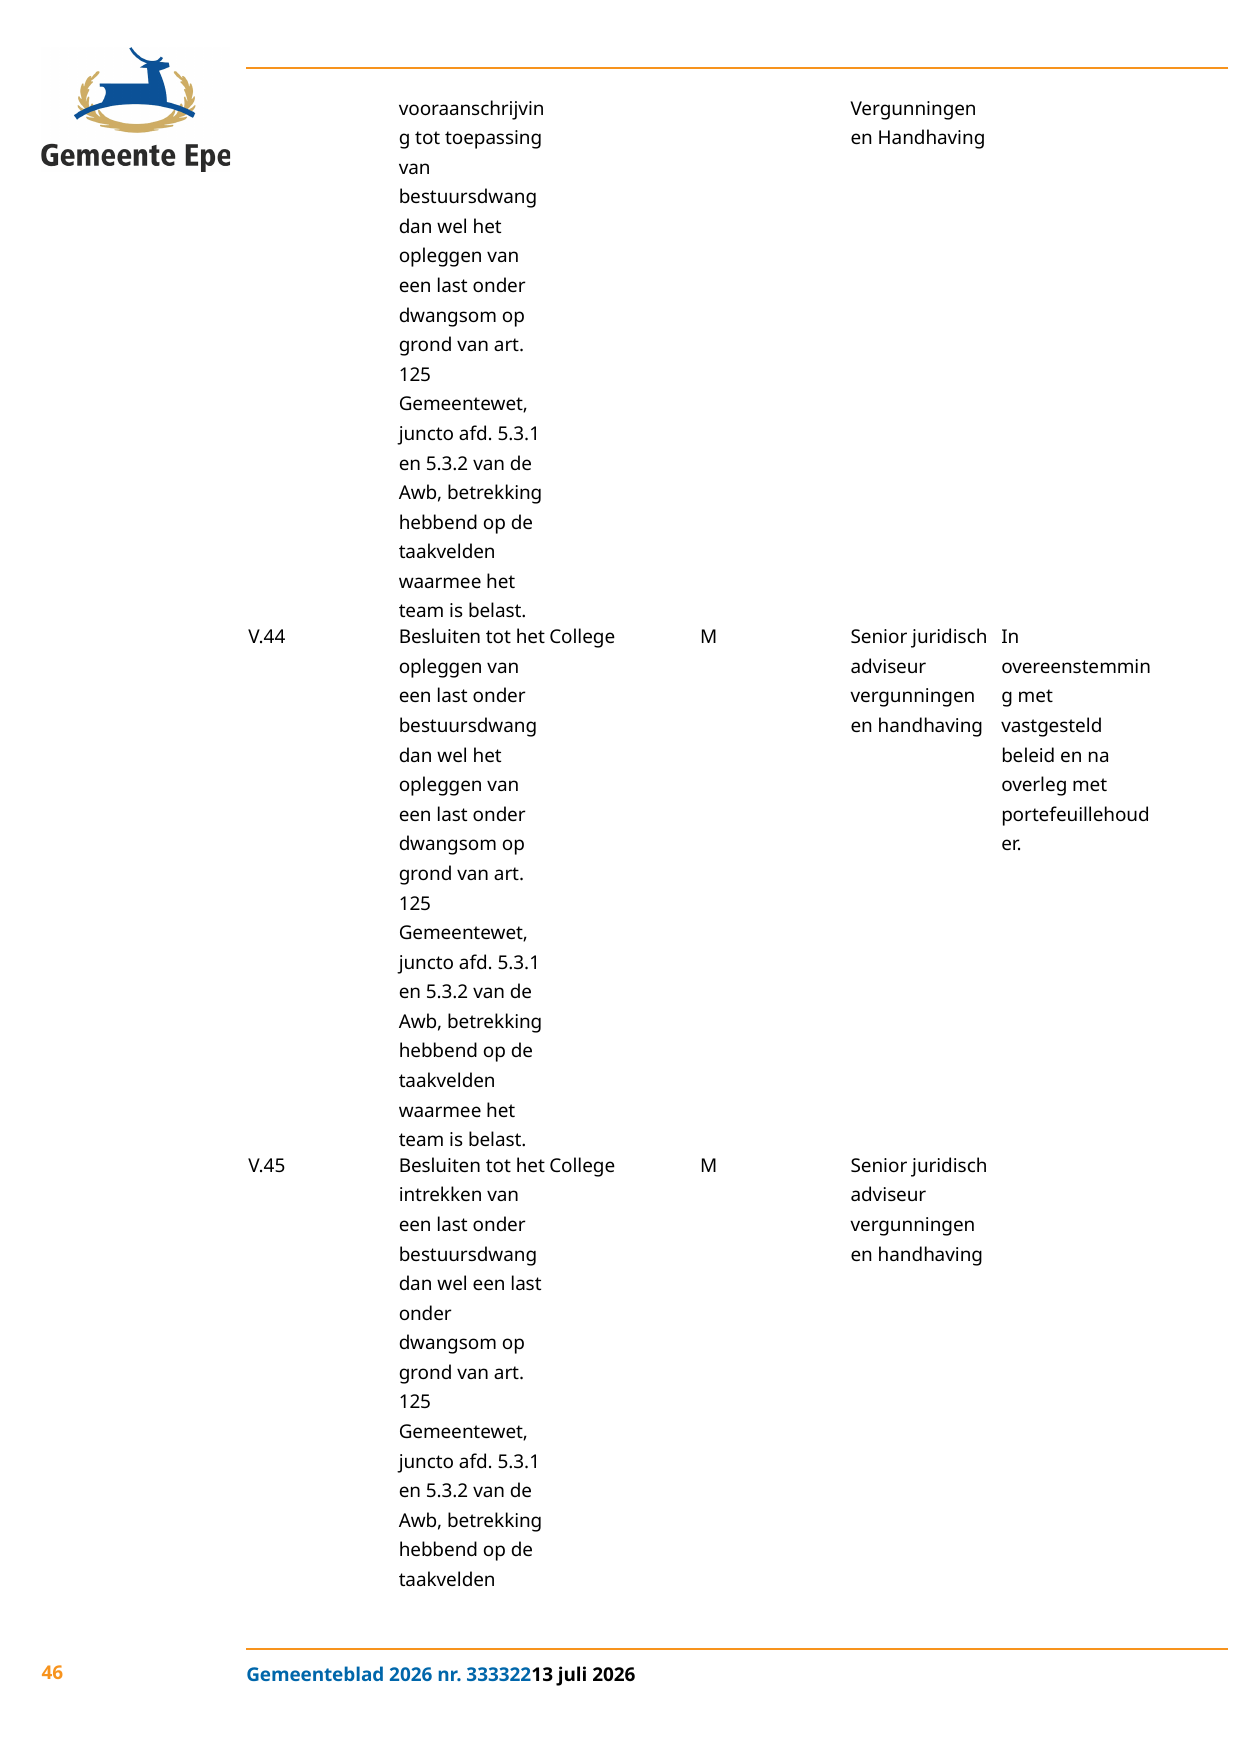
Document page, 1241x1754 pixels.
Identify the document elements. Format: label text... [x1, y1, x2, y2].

table_cell Besluiten tot het opleggen van een last onder bestuursdwang dan wel het opleggen van een last onder dwangsom op grond van art. 125 Gemeentewet, juncto afd. 5.3.1 en 5.3.2 van de Awb, betrekking hebbend op de taakvelden waarmee het team is belast. [399, 624, 549, 1152]
table_cell [1001, 95, 1152, 623]
table_cell [549, 95, 700, 623]
table_cell [248, 95, 398, 623]
table_cell [1001, 1152, 1152, 1592]
table_cell Senior juridisch adviseur vergunningen en handhaving [850, 624, 1001, 1152]
table_cell Besluiten tot het intrekken van een last onder bestuursdwang dan wel een last onder dwangsom op grond van art. 125 Gemeentewet, juncto afd. 5.3.1 en 5.3.2 van de Awb, betrekking hebbend op de taakvelden [399, 1152, 549, 1592]
table_cell Vergunningen en Handhaving [850, 95, 1001, 623]
table_cell M [700, 624, 850, 1152]
table_cell V.45 [248, 1152, 398, 1592]
table_cell V.44 [248, 624, 398, 1152]
table_cell M [700, 1152, 850, 1592]
table_cell Senior juridisch adviseur vergunningen en handhaving [850, 1152, 1001, 1592]
table_cell vooraanschrijving tot toepassing van bestuursdwang dan wel het opleggen van een last onder dwangsom op grond van art. 125 Gemeentewet, juncto afd. 5.3.1 en 5.3.2 van de Awb, betrekking hebbend op de taakvelden waarmee het team is belast. [399, 95, 549, 623]
table_cell College [549, 624, 700, 1152]
table_cell In overeenstemming met vastgesteld beleid en na overleg met portefeuillehouder. [1001, 624, 1152, 1152]
table_cell [700, 95, 850, 623]
table_cell College [549, 1152, 700, 1592]
picture [41, 47, 231, 172]
